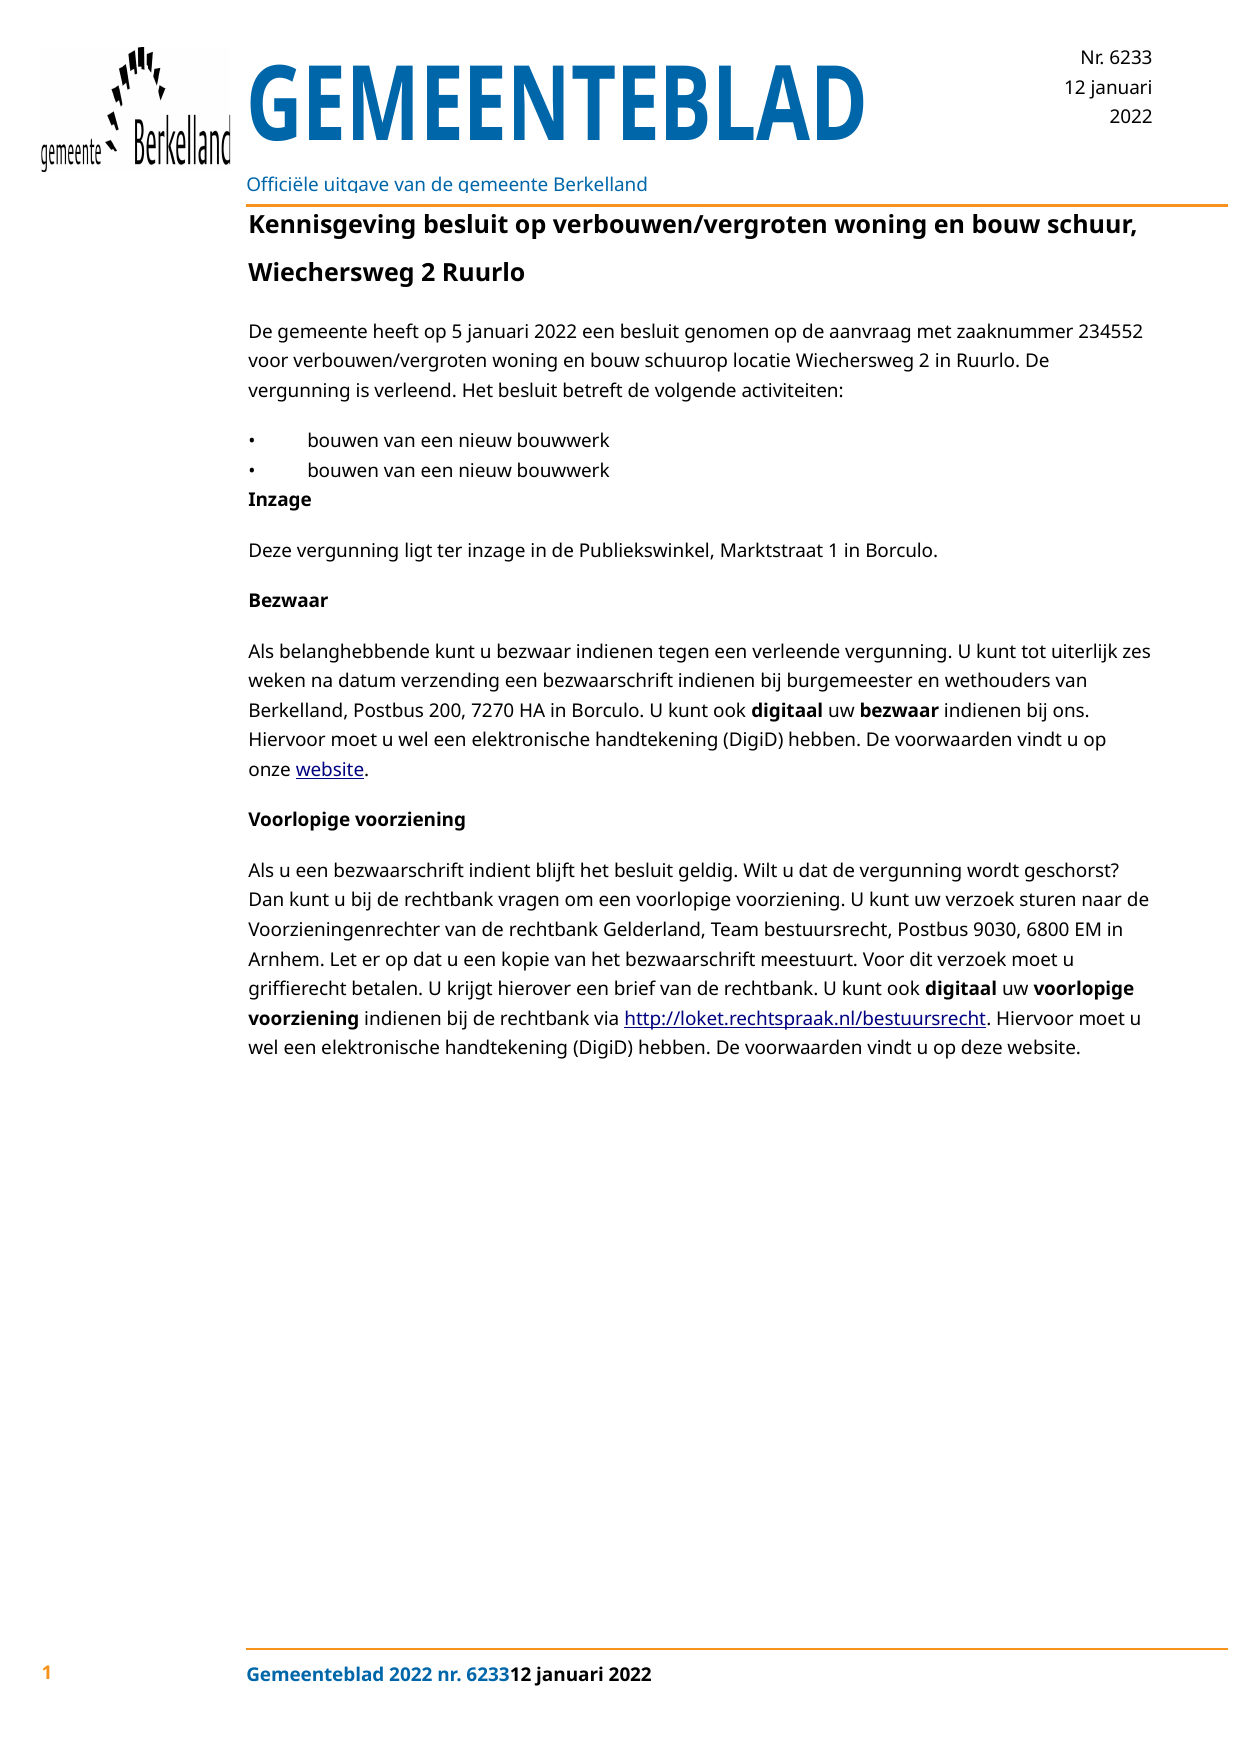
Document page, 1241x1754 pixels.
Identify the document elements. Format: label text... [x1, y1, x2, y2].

text Voorlopige voorziening [248, 807, 1152, 832]
text Kennisgeving besluit op verbouwen/vergroten woning en bouw schuur, Wiechersweg 2 Ruurlo [248, 207, 1152, 288]
text De gemeente heeft op 5 januari 2022 een besluit genomen op de aanvraag met zaaknummer 234552 voor verbouwen/vergroten woning en bouw schuurop locatie Wiechersweg 2 in Ruurlo. De vergunning is verleend. Het besluit betreft de volgende activiteiten: [248, 318, 1152, 403]
text Als u een bezwaarschrift indient blijft het besluit geldig. Wilt u dat de vergunning wordt geschorst? Dan kunt u bij de rechtbank vragen om een voorlopige voorziening. U kunt uw verzoek sturen naar de Voorzieningenrechter van de rechtbank Gelderland, Team bestuursrecht, Postbus 9030, 6800 EM in Arnhem. Let er op dat u een kopie van het bezwaarschrift meestuurt. Voor dit verzoek moet u griffierecht betalen. U krijgt hierover een brief van de rechtbank. U kunt ook digitaal uw voorlopige voorziening indienen bij de rechtbank via http://loket.rechtspraak.nl/bestuursrecht. Hiervoor moet u wel een elektronische handtekening (DigiD) hebben. De voorwaarden vindt u op deze website. [248, 857, 1152, 1060]
list bouwen van een nieuw bouwwerk [248, 427, 1152, 453]
text Inzage [248, 487, 1152, 512]
list bouwen van een nieuw bouwwerk [248, 457, 1152, 483]
text Bezwaar [248, 587, 1152, 613]
picture [41, 47, 231, 172]
text Deze vergunning ligt ter inzage in de Publiekswinkel, Marktstraat 1 in Borculo. [248, 537, 1152, 563]
text Als belanghebbende kunt u bezwaar indienen tegen een verleende vergunning. U kunt tot uiterlijk zes weken na datum verzending een bezwaarschrift indienen bij burgemeester en wethouders van Berkelland, Postbus 200, 7270 HA in Borculo. U kunt ook digitaal uw bezwaar indienen bij ons. Hiervoor moet u wel een elektronische handtekening (DigiD) hebben. De voorwaarden vindt u op onze website. [248, 638, 1152, 782]
